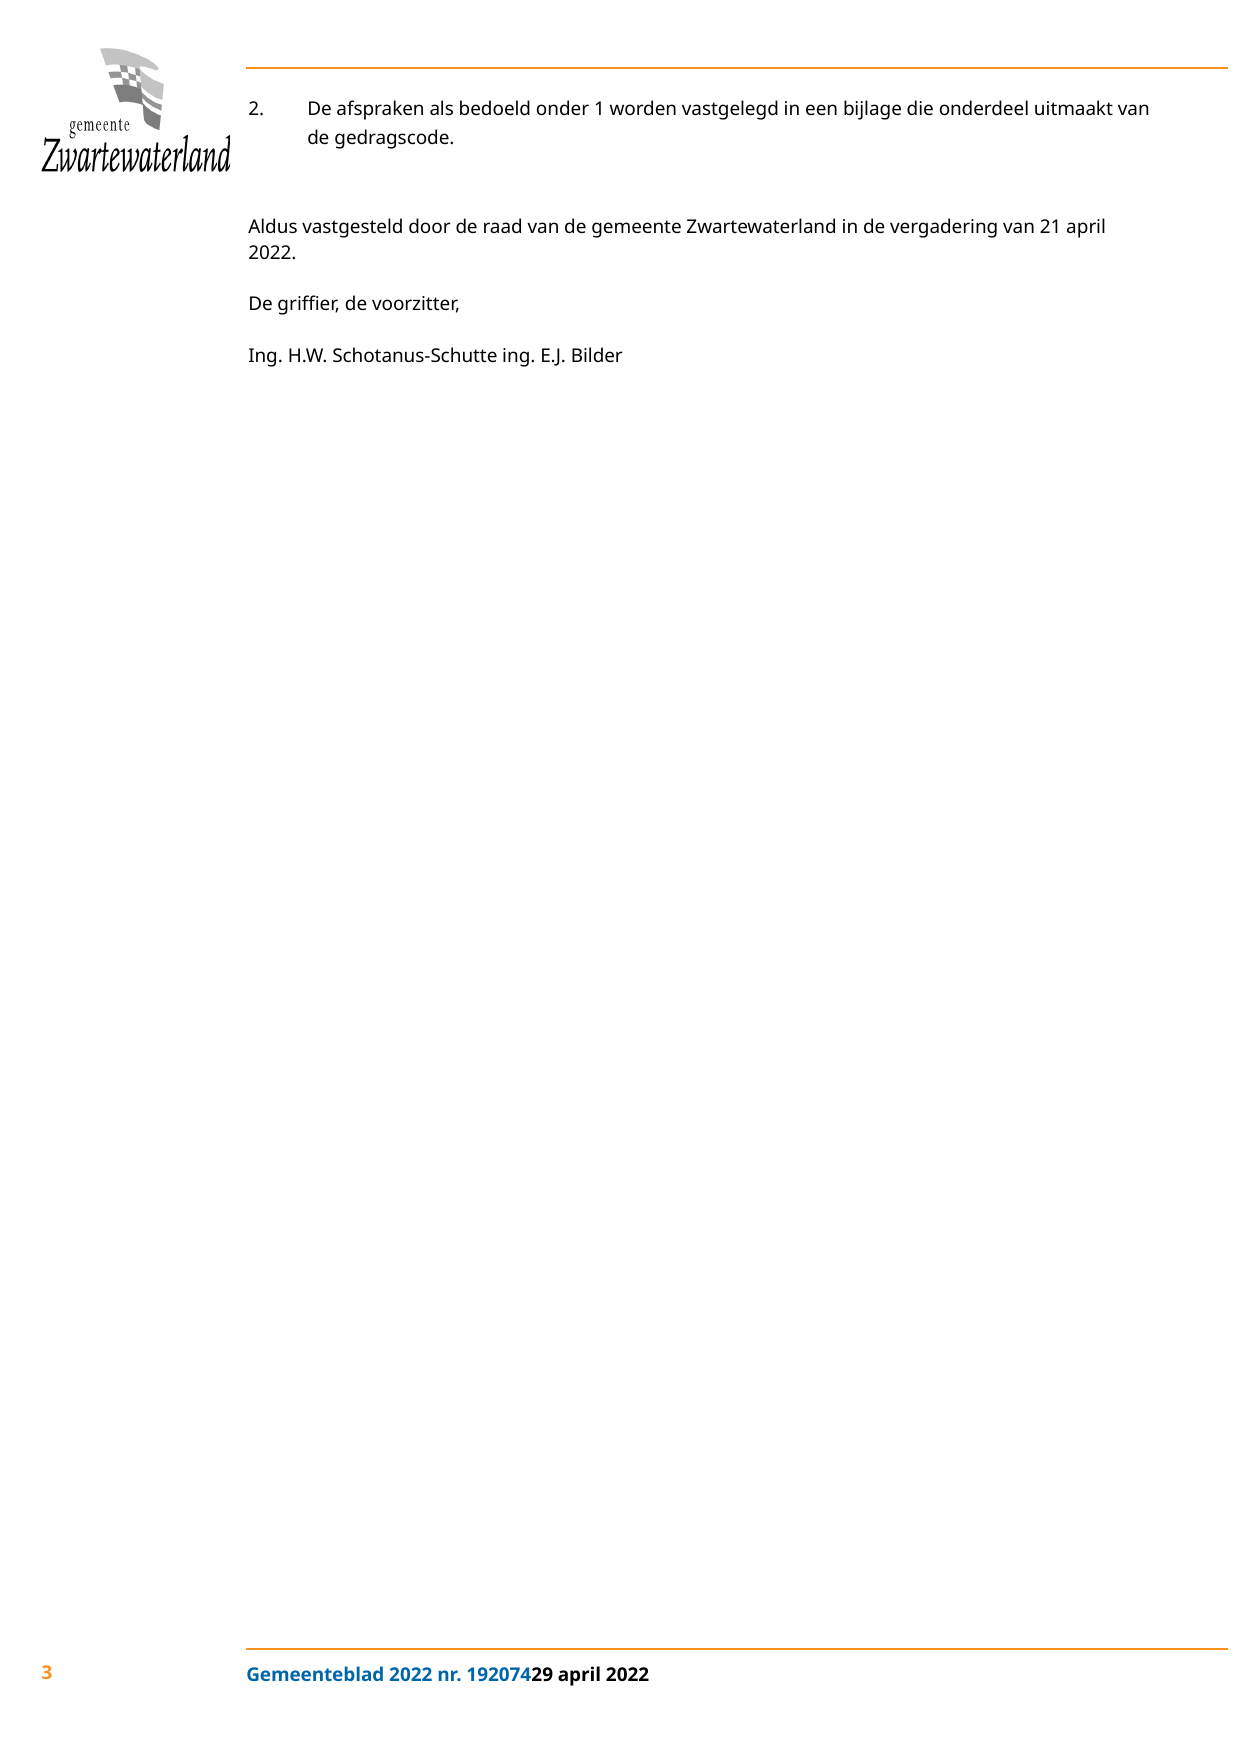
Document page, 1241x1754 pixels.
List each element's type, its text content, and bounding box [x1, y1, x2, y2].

picture [41, 47, 231, 172]
list De afspraken als bedoeld onder 1 worden vastgelegd in een bijlage die onderdeel uitmaakt van de gedragscode. [248, 95, 1152, 150]
text Ing. H.W. Schotanus-Schutte ing. E.J. Bilder [248, 342, 1152, 367]
text Aldus vastgesteld door de raad van de gemeente Zwartewaterland in de vergadering van 21 april 2022. [248, 213, 1152, 264]
text De griffier, de voorzitter, [248, 290, 1152, 316]
